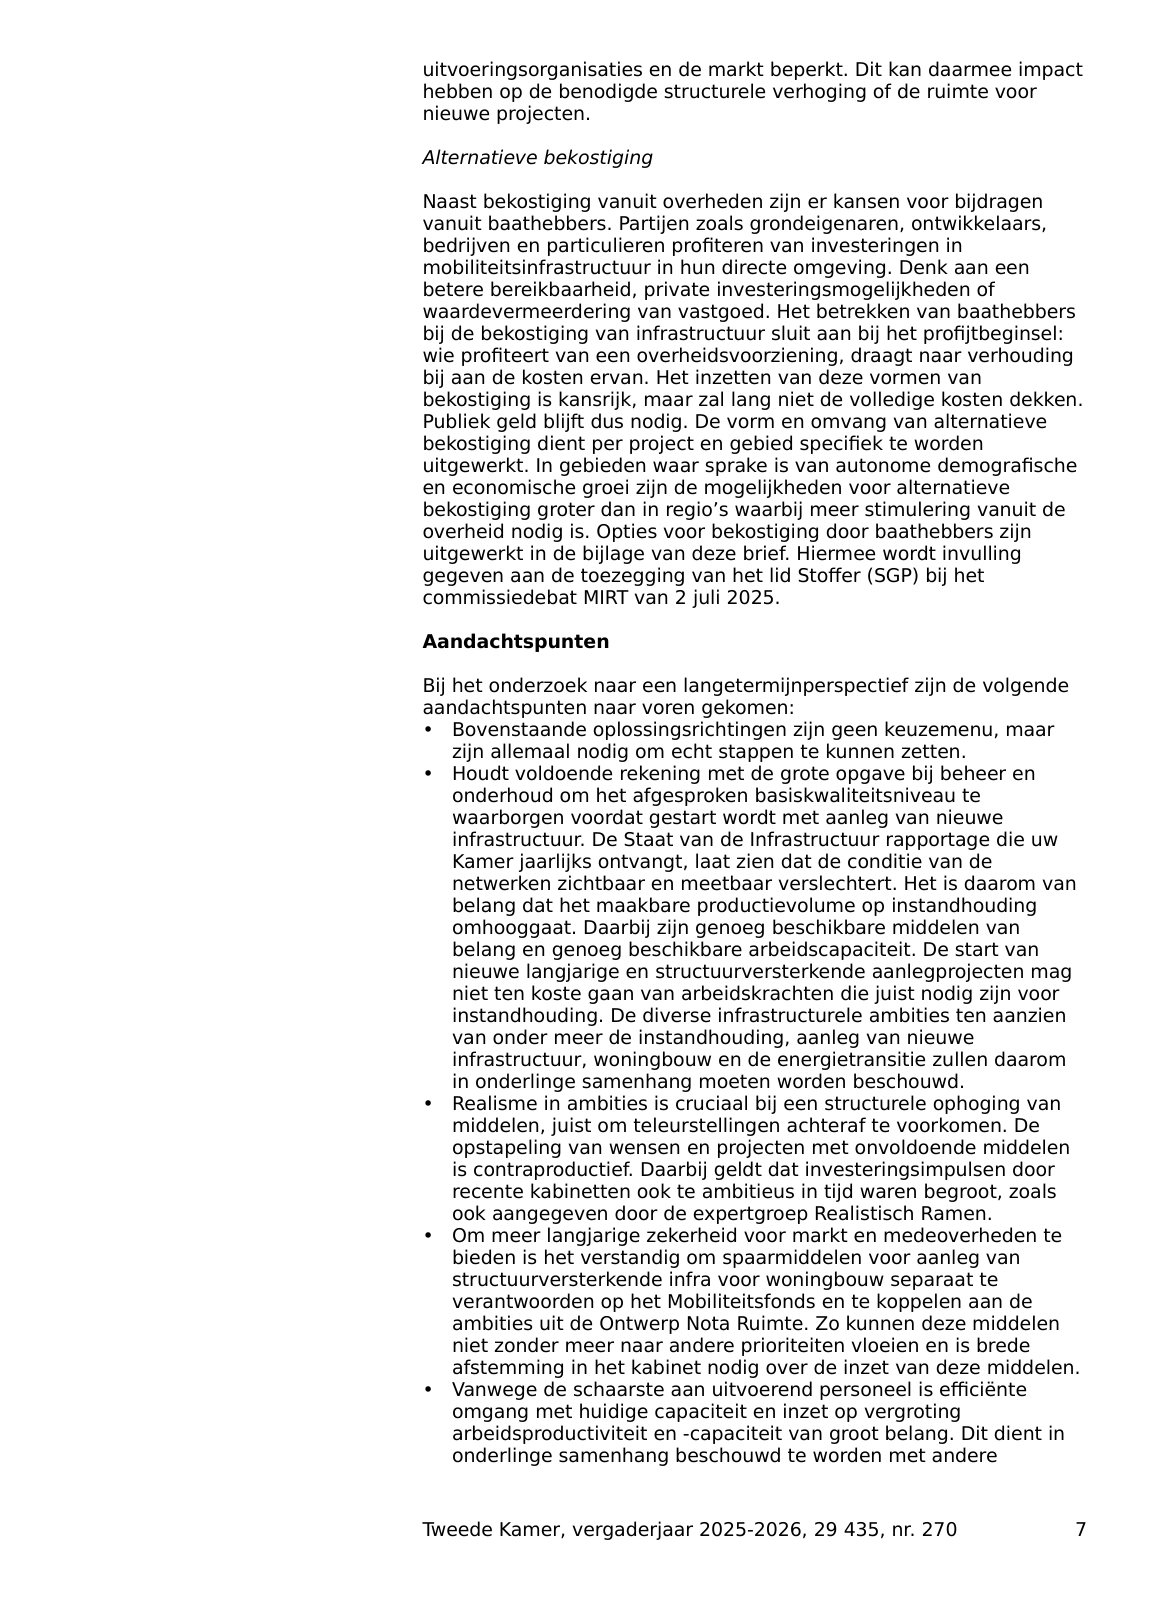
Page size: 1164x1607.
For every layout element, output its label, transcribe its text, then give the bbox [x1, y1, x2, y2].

text • Vanwege de schaarste aan uitvoerend personeel is efficiënte omgang met huidige capaciteit en inzet op vergroting arbeidsproductiviteit en -capaciteit van groot belang. Dit dient in onderlinge samenhang beschouwd te worden met andere [422, 1379, 1087, 1467]
text Naast bekostiging vanuit overheden zijn er kansen voor bijdragen vanuit baathebbers. Partijen zoals grondeigenaren, ontwikkelaars, bedrijven en particulieren profiteren van investeringen in mobiliteitsinfrastructuur in hun directe omgeving. Denk aan een betere bereikbaarheid, private investeringsmogelijkheden of waardevermeerdering van vastgoed. Het betrekken van baathebbers bij de bekostiging van infrastructuur sluit aan bij het profijtbeginsel: wie profiteert van een overheidsvoorziening, draagt naar verhouding bij aan de kosten ervan. Het inzetten van deze vormen van bekostiging is kansrijk, maar zal lang niet de volledige kosten dekken. Publiek geld blijft dus nodig. De vorm en omvang van alternatieve bekostiging dient per project en gebied specifiek te worden uitgewerkt. In gebieden waar sprake is van autonome demografische en economische groei zijn de mogelijkheden voor alternatieve bekostiging groter dan in regio’s waarbij meer stimulering vanuit de overheid nodig is. Opties voor bekostiging door baathebbers zijn uitgewerkt in de bijlage van deze brief. Hiermee wordt invulling gegeven aan de toezegging van het lid Stoffer (SGP) bij het commissiedebat MIRT van 2 juli 2025. [422, 191, 1087, 609]
text Bij het onderzoek naar een langetermijnperspectief zijn de volgende aandachtspunten naar voren gekomen: [422, 675, 1087, 719]
text • Om meer langjarige zekerheid voor markt en medeoverheden te bieden is het verstandig om spaarmiddelen voor aanleg van structuurversterkende infra voor woningbouw separaat te verantwoorden op het Mobiliteitsfonds en te koppelen aan de ambities uit de Ontwerp Nota Ruimte. Zo kunnen deze middelen niet zonder meer naar andere prioriteiten vloeien en is brede afstemming in het kabinet nodig over de inzet van deze middelen. [422, 1225, 1087, 1379]
text uitvoeringsorganisaties en de markt beperkt. Dit kan daarmee impact hebben op de benodigde structurele verhoging of de ruimte voor nieuwe projecten. [422, 59, 1087, 125]
text • Realisme in ambities is cruciaal bij een structurele ophoging van middelen, juist om teleurstellingen achteraf te voorkomen. De opstapeling van wensen en projecten met onvoldoende middelen is contraproductief. Daarbij geldt dat investeringsimpulsen door recente kabinetten ook te ambitieus in tijd waren begroot, zoals ook aangegeven door de expertgroep Realistisch Ramen. [422, 1093, 1087, 1225]
subtitle Alternatieve bekostiging [422, 147, 1087, 169]
text • Bovenstaande oplossingsrichtingen zijn geen keuzemenu, maar zijn allemaal nodig om echt stappen te kunnen zetten. [422, 719, 1087, 763]
text • Houdt voldoende rekening met de grote opgave bij beheer en onderhoud om het afgesproken basiskwaliteitsniveau te waarborgen voordat gestart wordt met aanleg van nieuwe infrastructuur. De Staat van de Infrastructuur rapportage die uw Kamer jaarlijks ontvangt, laat zien dat de conditie van de netwerken zichtbaar en meetbaar verslechtert. Het is daarom van belang dat het maakbare productievolume op instandhouding omhooggaat. Daarbij zijn genoeg beschikbare middelen van belang en genoeg beschikbare arbeidscapaciteit. De start van nieuwe langjarige en structuurversterkende aanlegprojecten mag niet ten koste gaan van arbeidskrachten die juist nodig zijn voor instandhouding. De diverse infrastructurele ambities ten aanzien van onder meer de instandhouding, aanleg van nieuwe infrastructuur, woningbouw en de energietransitie zullen daarom in onderlinge samenhang moeten worden beschouwd. [422, 763, 1087, 1093]
subtitle Aandachtspunten [422, 631, 1087, 653]
